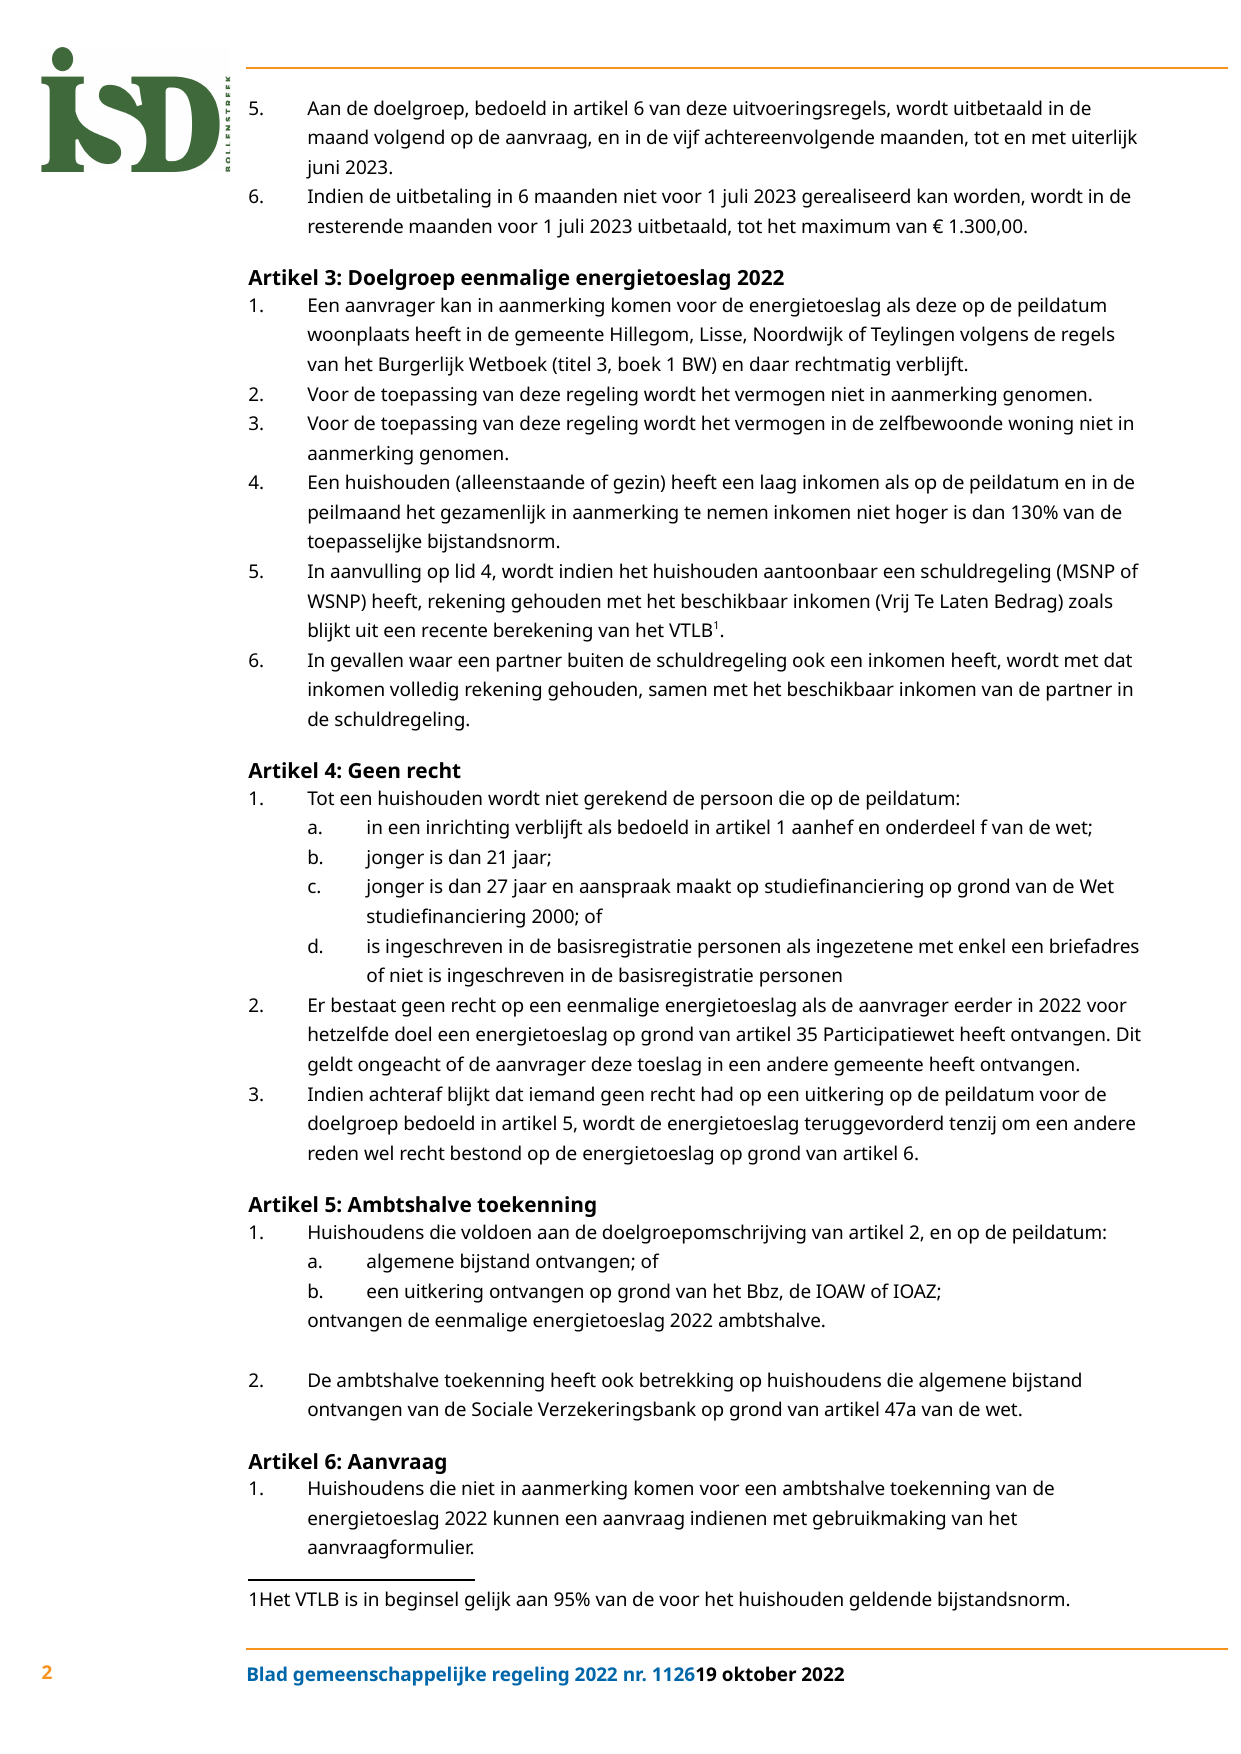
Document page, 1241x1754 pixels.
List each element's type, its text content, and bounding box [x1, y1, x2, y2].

list Er bestaat geen recht op een eenmalige energietoeslag als de aanvrager eerder in 2022 voor hetzelfde doel een energietoeslag op grond van artikel 35 Participatiewet heeft ontvangen. Dit geldt ongeacht of de aanvrager deze toeslag in een andere gemeente heeft ontvangen. [248, 992, 1152, 1077]
list een uitkering ontvangen op grond van het Bbz, de IOAW of IOAZ; [307, 1278, 1152, 1304]
list Voor de toepassing van deze regeling wordt het vermogen in de zelfbewoonde woning niet in aanmerking genomen. [248, 410, 1152, 466]
list Indien achteraf blijkt dat iemand geen recht had op een uitkering op de peildatum voor de doelgroep bedoeld in artikel 5, wordt de energietoeslag teruggevorderd tenzij om een andere reden wel recht bestond op de energietoeslag op grond van artikel 6. [248, 1081, 1152, 1166]
list Aan de doelgroep, bedoeld in artikel 6 van deze uitvoeringsregels, wordt uitbetaald in de maand volgend op de aanvraag, en in de vijf achtereenvolgende maanden, tot en met uiterlijk juni 2023. [248, 95, 1152, 180]
list algemene bijstand ontvangen; of [307, 1248, 1152, 1274]
list jonger is dan 27 jaar en aanspraak maakt op studiefinanciering op grond van de Wet studiefinanciering 2000; of [307, 874, 1152, 929]
list In gevallen waar een partner buiten de schuldregeling ook een inkomen heeft, wordt met dat inkomen volledig rekening gehouden, samen met het beschikbaar inkomen van de partner in de schuldregeling. [248, 647, 1152, 732]
list Een aanvrager kan in aanmerking komen voor de energietoeslag als deze op de peildatum woonplaats heeft in de gemeente Hillegom, Lisse, Noordwijk of Teylingen volgens de regels van het Burgerlijk Wetboek (titel 3, boek 1 BW) en daar rechtmatig verblijft. [248, 292, 1152, 377]
text Artikel 5: Ambtshalve toekenning [248, 1190, 1152, 1219]
list in een inrichting verblijft als bedoeld in artikel 1 aanhef en onderdeel f van de wet; [307, 814, 1152, 840]
list In aanvulling op lid 4, wordt indien het huishouden aantoonbaar een schuldregeling (MSNP of WSNP) heeft, rekening gehouden met het beschikbaar inkomen (Vrij Te Laten Bedrag) zoals blijkt uit een recente berekening van het VTLB. [248, 558, 1152, 643]
picture [41, 47, 231, 172]
text Artikel 6: Aanvraag [248, 1447, 1152, 1475]
list Huishoudens die niet in aanmerking komen voor een ambtshalve toekenning van de energietoeslag 2022 kunnen een aanvraag indienen met gebruikmaking van het aanvraagformulier. [248, 1475, 1152, 1560]
list Een huishouden (alleenstaande of gezin) heeft een laag inkomen als op de peildatum en in de peilmaand het gezamenlijk in aanmerking te nemen inkomen niet hoger is dan 130% van de toepasselijke bijstandsnorm. [248, 469, 1152, 554]
list Tot een huishouden wordt niet gerekend de persoon die op de peildatum: [248, 785, 1152, 811]
text Artikel 4: Geen recht [248, 757, 1152, 785]
list Het VTLB is in beginsel gelijk aan 95% van de voor het huishouden geldende bijstandsnorm. [248, 1586, 1152, 1612]
list jonger is dan 21 jaar; [307, 844, 1152, 870]
list Indien de uitbetaling in 6 maanden niet voor 1 juli 2023 gerealiseerd kan worden, wordt in de resterende maanden voor 1 juli 2023 uitbetaald, tot het maximum van € 1.300,00. [248, 183, 1152, 239]
list Voor de toepassing van deze regeling wordt het vermogen niet in aanmerking genomen. [248, 381, 1152, 406]
text Artikel 3: Doelgroep eenmalige energietoeslag 2022 [248, 263, 1152, 292]
list Huishoudens die voldoen aan de doelgroepomschrijving van artikel 2, en op de peildatum: [248, 1219, 1152, 1244]
list De ambtshalve toekenning heeft ook betrekking op huishoudens die algemene bijstand ontvangen van de Sociale Verzekeringsbank op grond van artikel 47a van de wet. [248, 1367, 1152, 1422]
list is ingeschreven in de basisregistratie personen als ingezetene met enkel een briefadres of niet is ingeschreven in de basisregistratie personen [307, 933, 1152, 988]
list ontvangen de eenmalige energietoeslag 2022 ambtshalve. [248, 1308, 1152, 1333]
